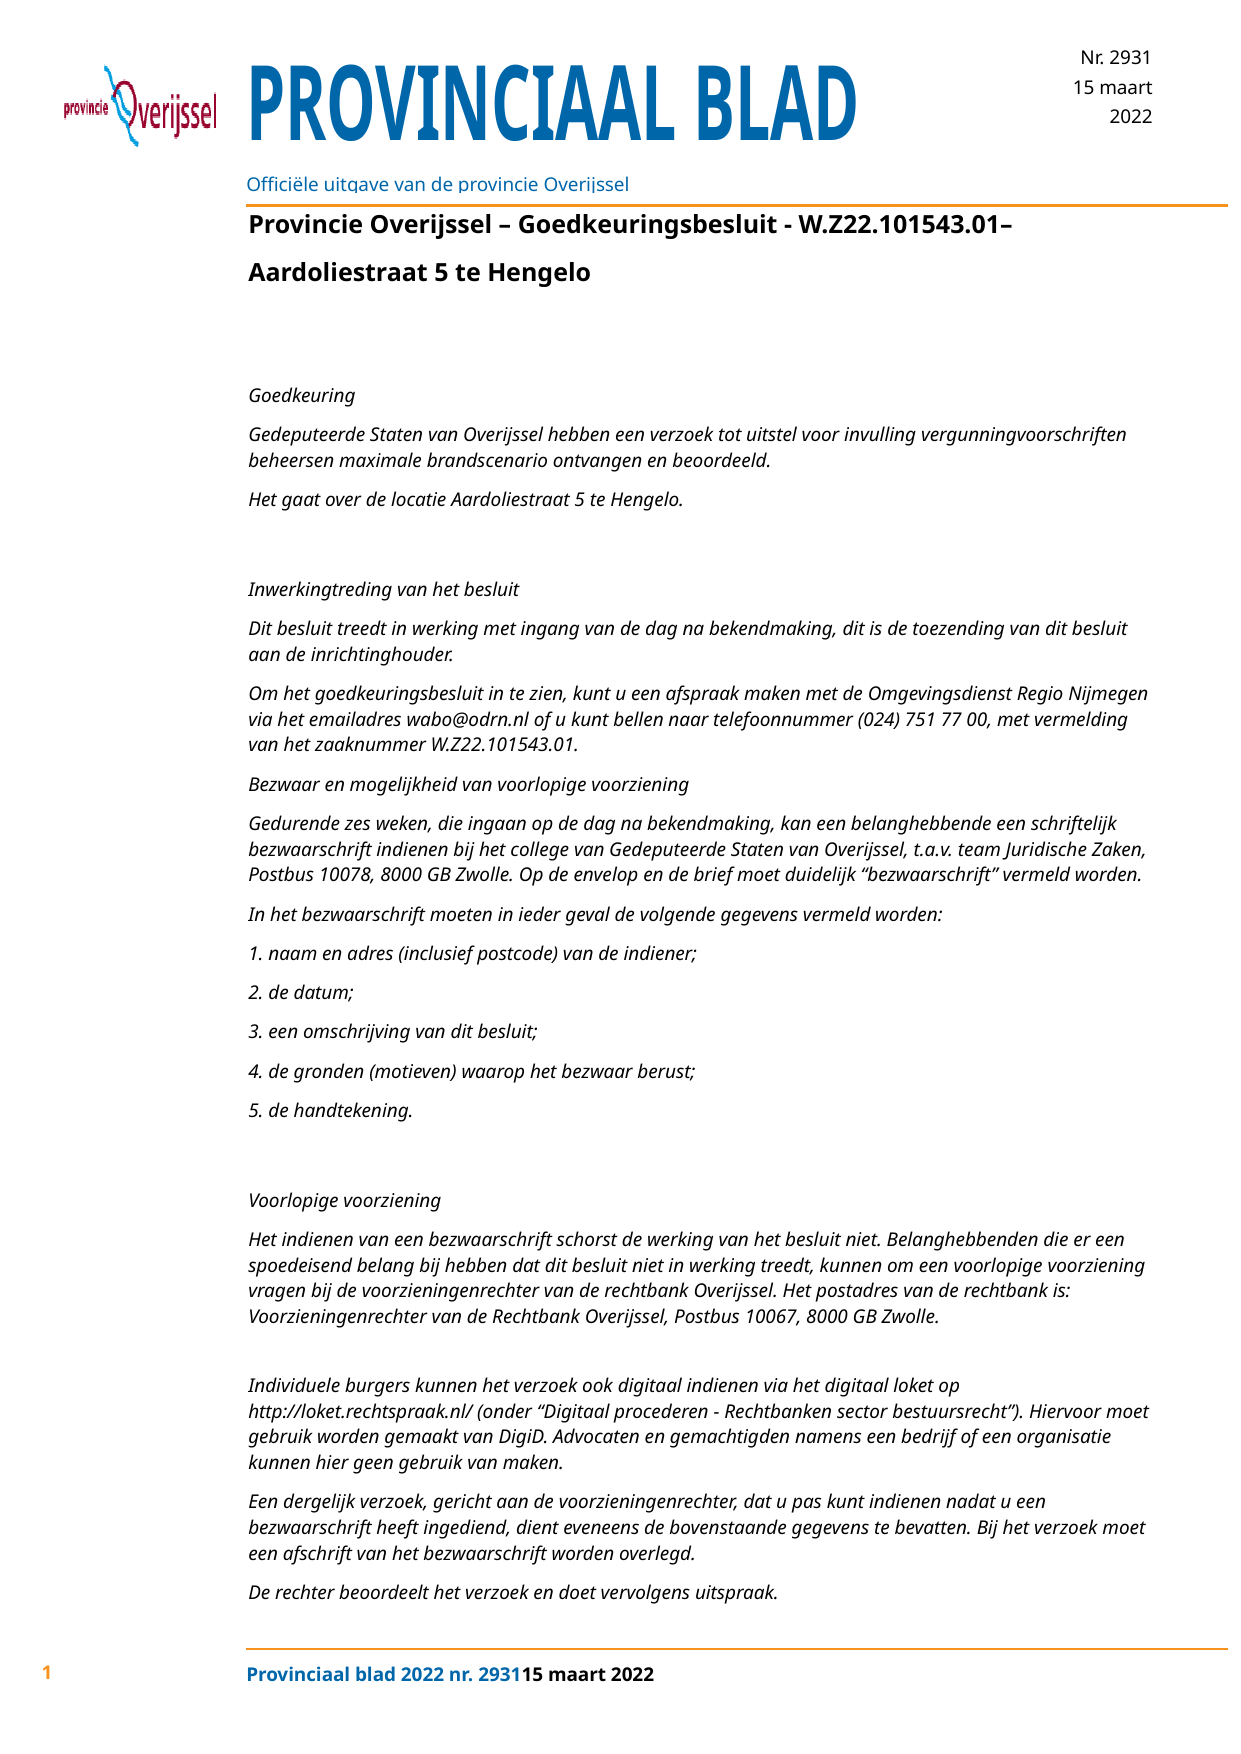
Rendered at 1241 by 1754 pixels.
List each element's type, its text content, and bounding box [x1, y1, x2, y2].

text De rechter beoordeelt het verzoek en doet vervolgens uitspraak. [248, 1579, 1152, 1605]
text Goedkeuring [248, 382, 1152, 408]
text Het indienen van een bezwaarschrift schorst de werking van het besluit niet. Belanghebbenden die er een spoedeisend belang bij hebben dat dit besluit niet in werking treedt, kunnen om een voorlopige voorziening vragen bij de voorzieningenrechter van de rechtbank Overijssel. Het postadres van de rechtbank is: Voorzieningenrechter van de Rechtbank Overijssel, Postbus 10067, 8000 GB Zwolle. [248, 1226, 1152, 1329]
text Voorlopige voorziening [248, 1187, 1152, 1213]
text 4. de gronden (motieven) waarop het bezwaar berust; [248, 1058, 1152, 1084]
picture [41, 47, 231, 172]
text Inwerkingtreding van het besluit [248, 576, 1152, 602]
text Gedurende zes weken, die ingaan op de dag na bekendmaking, kan een belanghebbende een schriftelijk bezwaarschrift indienen bij het college van Gedeputeerde Staten van Overijssel, t.a.v. team Juridische Zaken, Postbus 10078, 8000 GB Zwolle. Op de envelop en de brief moet duidelijk “bezwaarschrift” vermeld worden. [248, 810, 1152, 887]
text Gedeputeerde Staten van Overijssel hebben een verzoek tot uitstel voor invulling vergunningvoorschriften beheersen maximale brandscenario ontvangen en beoordeeld. [248, 421, 1152, 473]
text 5. de handtekening. [248, 1097, 1152, 1123]
text 1. naam en adres (inclusief postcode) van de indiener; [248, 940, 1152, 966]
text Een dergelijk verzoek, gericht aan de voorzieningenrechter, dat u pas kunt indienen nadat u een bezwaarschrift heeft ingediend, dient eveneens de bovenstaande gegevens te bevatten. Bij het verzoek moet een afschrift van het bezwaarschrift worden overlegd. [248, 1489, 1152, 1566]
text 2. de datum; [248, 979, 1152, 1005]
text Het gaat over de locatie Aardoliestraat 5 te Hengelo. [248, 486, 1152, 512]
text Dit besluit treedt in werking met ingang van de dag na bekendmaking, dit is de toezending van dit besluit aan de inrichtinghouder. [248, 615, 1152, 667]
text 3. een omschrijving van dit besluit; [248, 1019, 1152, 1044]
text Bezwaar en mogelijkheid van voorlopige voorziening [248, 771, 1152, 797]
text In het bezwaarschrift moeten in ieder geval de volgende gegevens vermeld worden: [248, 901, 1152, 927]
text Provincie Overijssel – Goedkeuringsbesluit - W.Z22.101543.01– Aardoliestraat 5 te Hengelo [248, 207, 1152, 288]
text Individuele burgers kunnen het verzoek ook digitaal indienen via het digitaal loket op http://loket.rechtspraak.nl/ (onder “Digitaal procederen - Rechtbanken sector bestuursrecht”). Hiervoor moet gebruik worden gemaakt van DigiD. Advocaten en gemachtigden namens een bedrijf of een organisatie kunnen hier geen gebruik van maken. [248, 1372, 1152, 1475]
text Om het goedkeuringsbesluit in te zien, kunt u een afspraak maken met de Omgevingsdienst Regio Nijmegen via het emailadres wabo@odrn.nl of u kunt bellen naar telefoonnummer (024) 751 77 00, met vermelding van het zaaknummer W.Z22.101543.01. [248, 680, 1152, 757]
